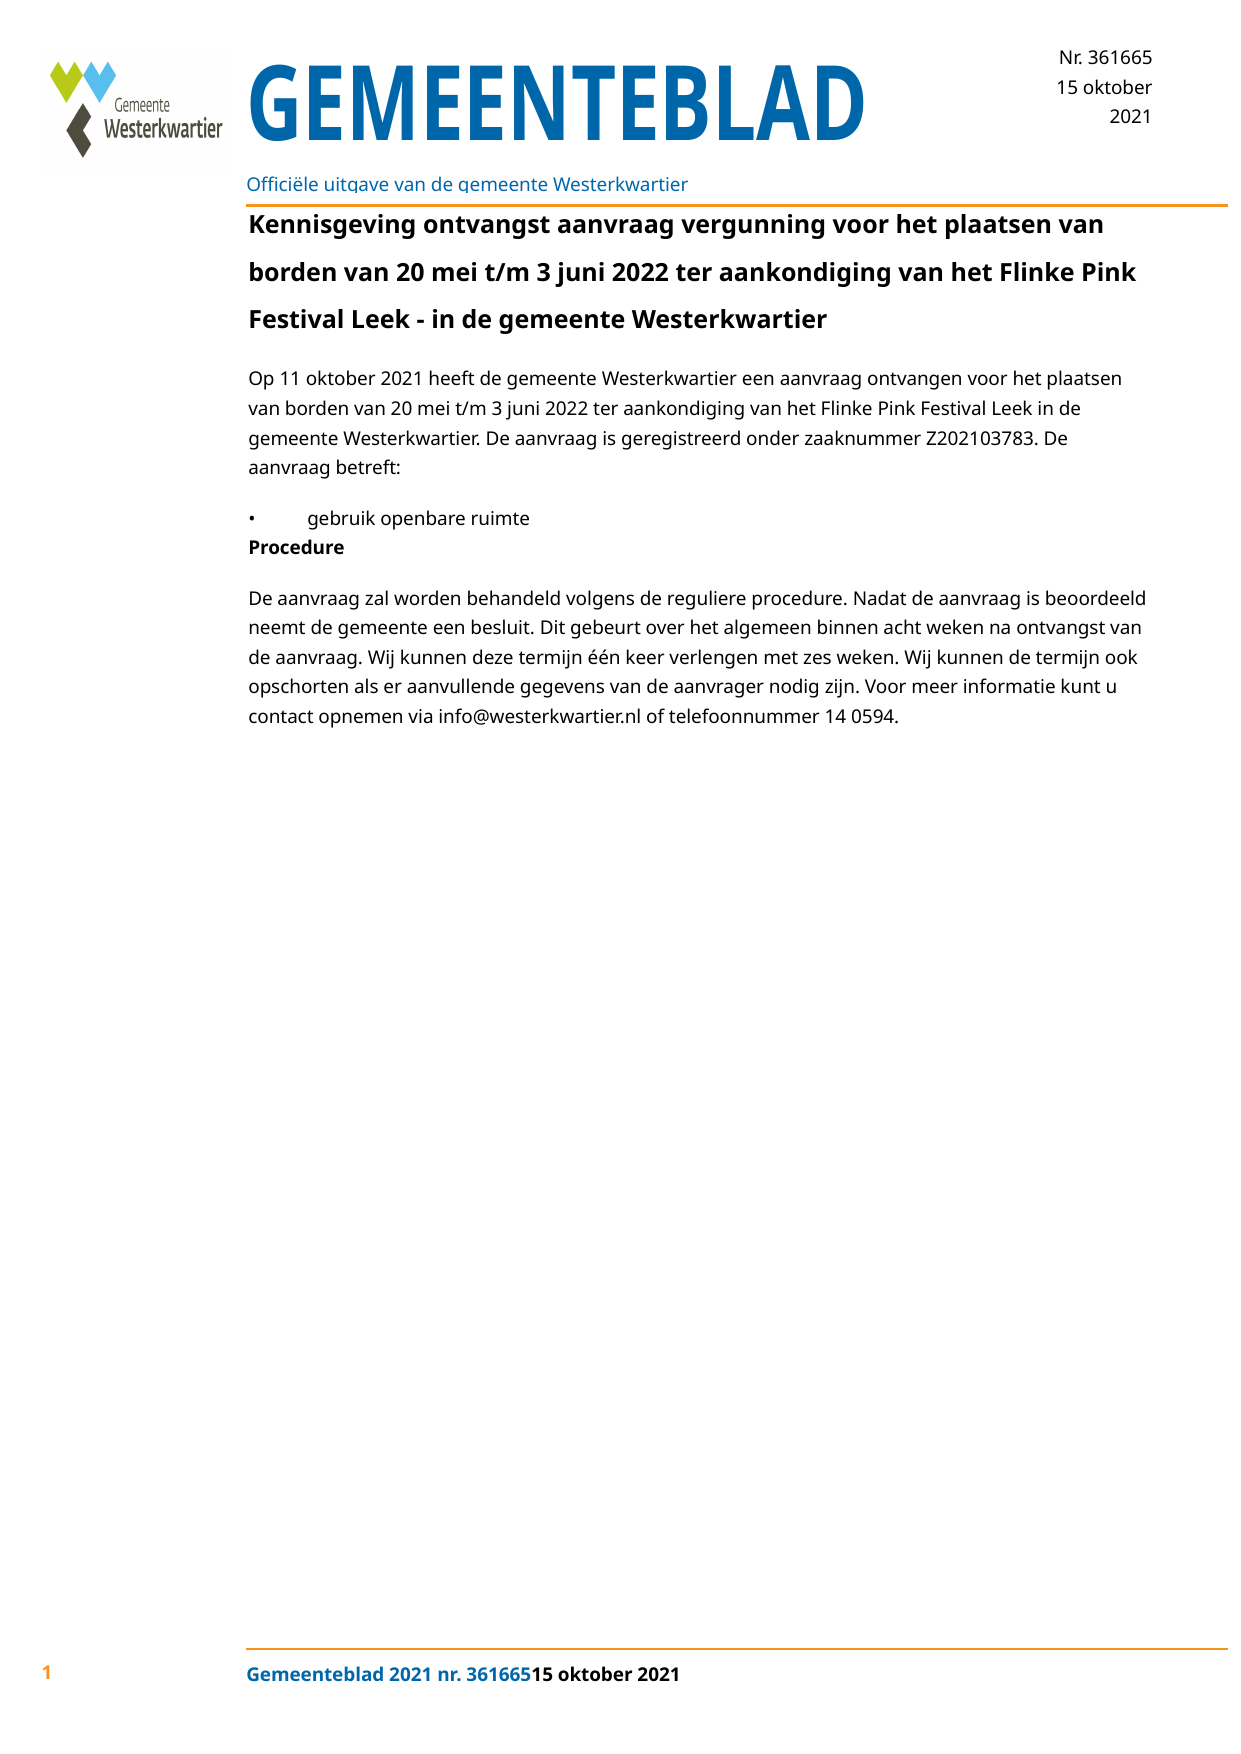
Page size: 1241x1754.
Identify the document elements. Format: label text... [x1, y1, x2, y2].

picture [41, 47, 231, 172]
text Kennisgeving ontvangst aanvraag vergunning voor het plaatsen van borden van 20 mei t/m 3 juni 2022 ter aankondiging van het Flinke Pink Festival Leek - in de gemeente Westerkwartier [248, 207, 1152, 336]
list gebruik openbare ruimte [248, 505, 1152, 530]
text De aanvraag zal worden behandeld volgens de reguliere procedure. Nadat de aanvraag is beoordeeld neemt de gemeente een besluit. Dit gebeurt over het algemeen binnen acht weken na ontvangst van de aanvraag. Wij kunnen deze termijn één keer verlengen met zes weken. Wij kunnen de termijn ook opschorten als er aanvullende gegevens van de aanvrager nodig zijn. Voor meer informatie kunt u contact opnemen via info@westerkwartier.nl of telefoonnummer 14 0594. [248, 585, 1152, 729]
text Procedure [248, 534, 1152, 560]
text Op 11 oktober 2021 heeft de gemeente Westerkwartier een aanvraag ontvangen voor het plaatsen van borden van 20 mei t/m 3 juni 2022 ter aankondiging van het Flinke Pink Festival Leek in de gemeente Westerkwartier. De aanvraag is geregistreerd onder zaaknummer Z202103783. De aanvraag betreft: [248, 366, 1152, 480]
